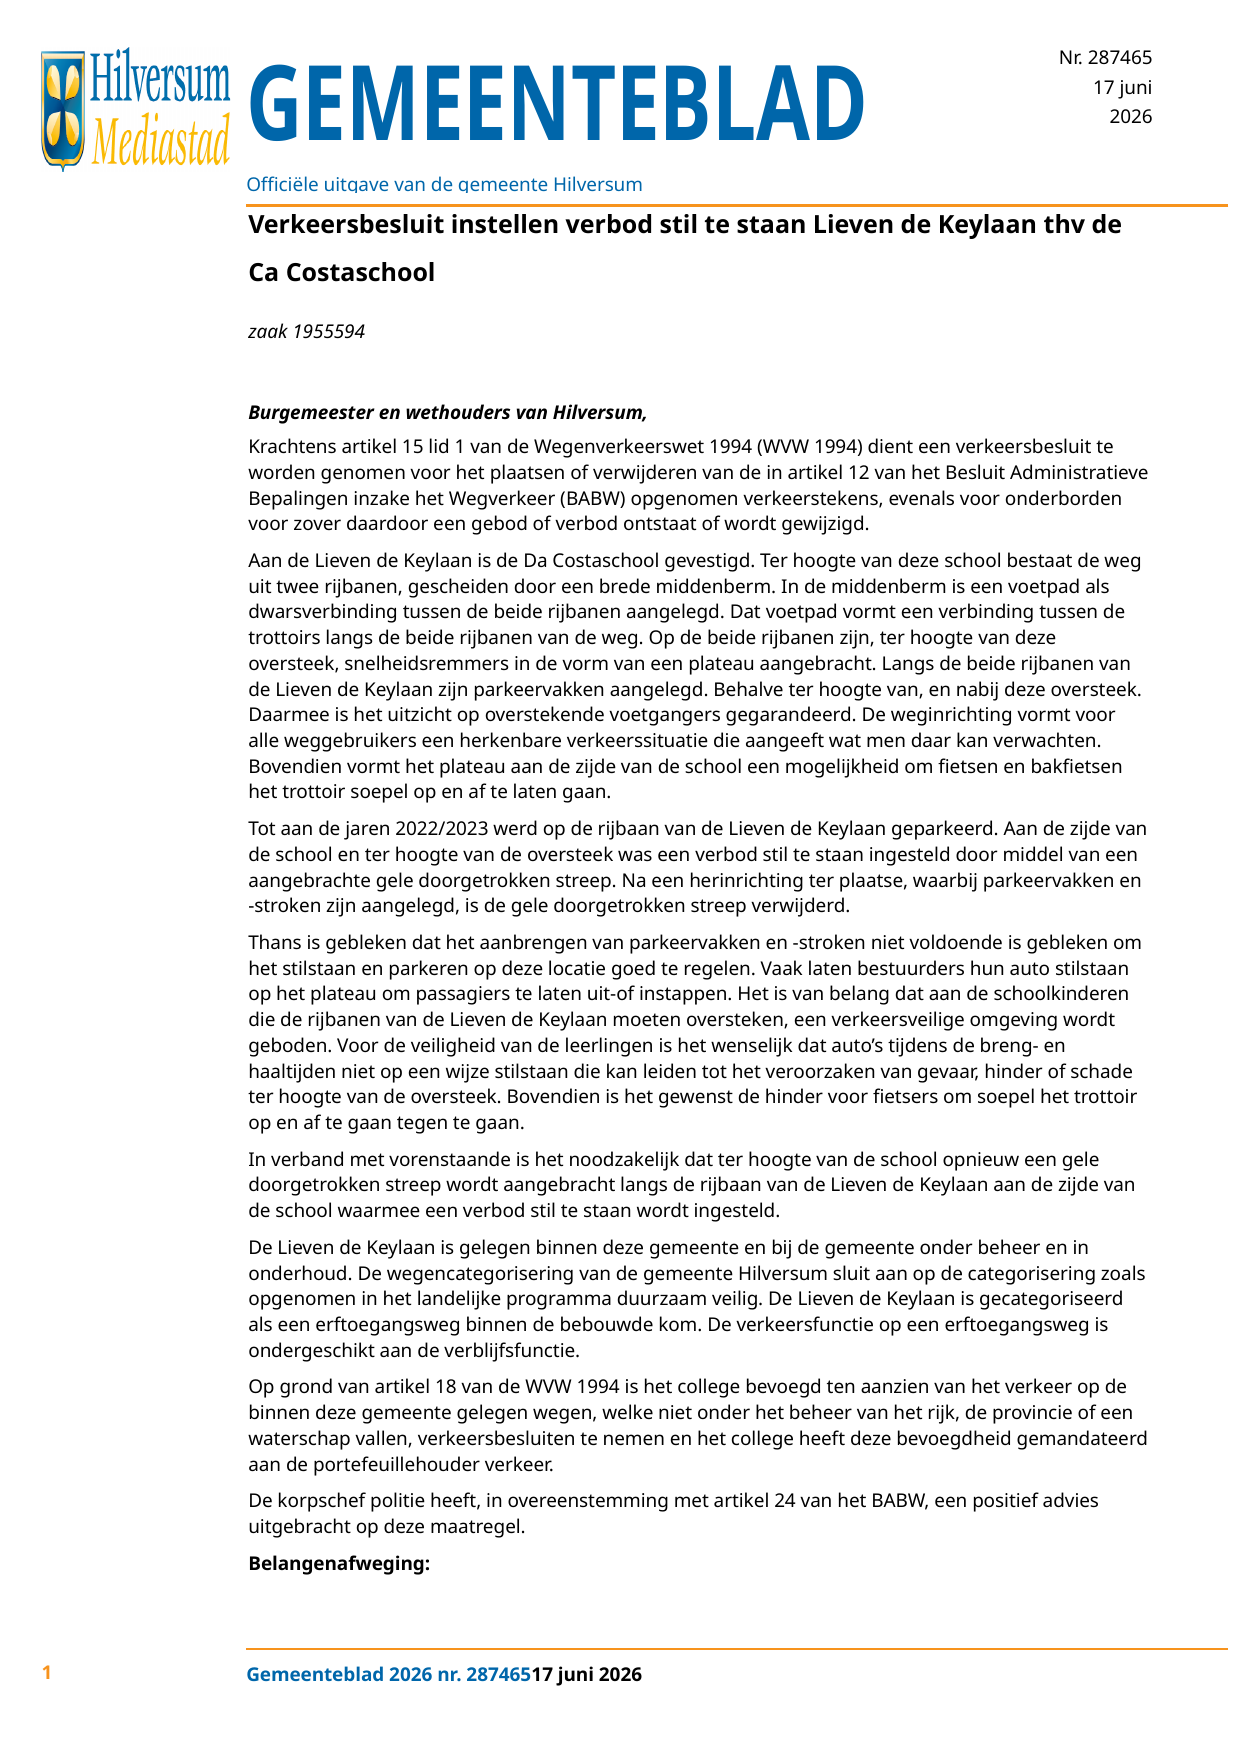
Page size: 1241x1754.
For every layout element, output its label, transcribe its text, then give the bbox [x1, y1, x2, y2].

text Thans is gebleken dat het aanbrengen van parkeervakken en -stroken niet voldoende is gebleken om het stilstaan en parkeren op deze locatie goed te regelen. Vaak laten bestuurders hun auto stilstaan op het plateau om passagiers te laten uit-of instappen. Het is van belang dat aan de schoolkinderen die de rijbanen van de Lieven de Keylaan moeten oversteken, een verkeersveilige omgeving wordt geboden. Voor de veiligheid van de leerlingen is het wenselijk dat auto’s tijdens de breng- en haaltijden niet op een wijze stilstaan die kan leiden tot het veroorzaken van gevaar, hinder of schade ter hoogte van de oversteek. Bovendien is het gewenst de hinder voor fietsers om soepel het trottoir op en af te gaan tegen te gaan. [248, 929, 1152, 1135]
text De korpschef politie heeft, in overeenstemming met artikel 24 van het BABW, een positief advies uitgebracht op deze maatregel. [248, 1487, 1152, 1539]
picture [41, 47, 231, 172]
text De Lieven de Keylaan is gelegen binnen deze gemeente en bij de gemeente onder beheer en in onderhoud. De wegencategorisering van de gemeente Hilversum sluit aan op de categorisering zoals opgenomen in het landelijke programma duurzaam veilig. De Lieven de Keylaan is gecategoriseerd als een erftoegangsweg binnen de bebouwde kom. De verkeersfunctie op een erftoegangsweg is ondergeschikt aan de verblijfsfunctie. [248, 1234, 1152, 1363]
text zaak 1955594 [248, 318, 1152, 344]
text In verband met vorenstaande is het noodzakelijk dat ter hoogte van de school opnieuw een gele doorgetrokken streep wordt aangebracht langs de rijbaan van de Lieven de Keylaan aan de zijde van de school waarmee een verbod stil te staan wordt ingesteld. [248, 1146, 1152, 1223]
text Krachtens artikel 15 lid 1 van de Wegenverkeerswet 1994 (WVW 1994) dient een verkeersbesluit te worden genomen voor het plaatsen of verwijderen van de in artikel 12 van het Besluit Administratieve Bepalingen inzake het Wegverkeer (BABW) opgenomen verkeerstekens, evenals voor onderborden voor zover daardoor een gebod of verbod ontstaat of wordt gewijzigd. [248, 433, 1152, 536]
text Aan de Lieven de Keylaan is de Da Costaschool gevestigd. Ter hoogte van deze school bestaat de weg uit twee rijbanen, gescheiden door een brede middenberm. In de middenberm is een voetpad als dwarsverbinding tussen de beide rijbanen aangelegd. Dat voetpad vormt een verbinding tussen de trottoirs langs de beide rijbanen van de weg. Op de beide rijbanen zijn, ter hoogte van deze oversteek, snelheidsremmers in de vorm van een plateau aangebracht. Langs de beide rijbanen van de Lieven de Keylaan zijn parkeervakken aangelegd. Behalve ter hoogte van, en nabij deze oversteek. Daarmee is het uitzicht op overstekende voetgangers gegarandeerd. De weginrichting vormt voor alle weggebruikers een herkenbare verkeerssituatie die aangeeft wat men daar kan verwachten. Bovendien vormt het plateau aan de zijde van de school een mogelijkheid om fietsen en bakfietsen het trottoir soepel op en af te laten gaan. [248, 547, 1152, 804]
text Op grond van artikel 18 van de WVW 1994 is het college bevoegd ten aanzien van het verkeer op de binnen deze gemeente gelegen wegen, welke niet onder het beheer van het rijk, de provincie of een waterschap vallen, verkeersbesluiten te nemen en het college heeft deze bevoegdheid gemandateerd aan de portefeuillehouder verkeer. [248, 1374, 1152, 1477]
text Verkeersbesluit instellen verbod stil te staan Lieven de Keylaan thv de Ca Costaschool [248, 207, 1152, 288]
text Belangenafweging: [248, 1550, 1152, 1576]
text Tot aan de jaren 2022/2023 werd op de rijbaan van de Lieven de Keylaan geparkeerd. Aan de zijde van de school en ter hoogte van de oversteek was een verbod stil te staan ingesteld door middel van een aangebrachte gele doorgetrokken streep. Na een herinrichting ter plaatse, waarbij parkeervakken en -stroken zijn aangelegd, is de gele doorgetrokken streep verwijderd. [248, 815, 1152, 918]
text Burgemeester en wethouders van Hilversum, [248, 399, 1152, 425]
